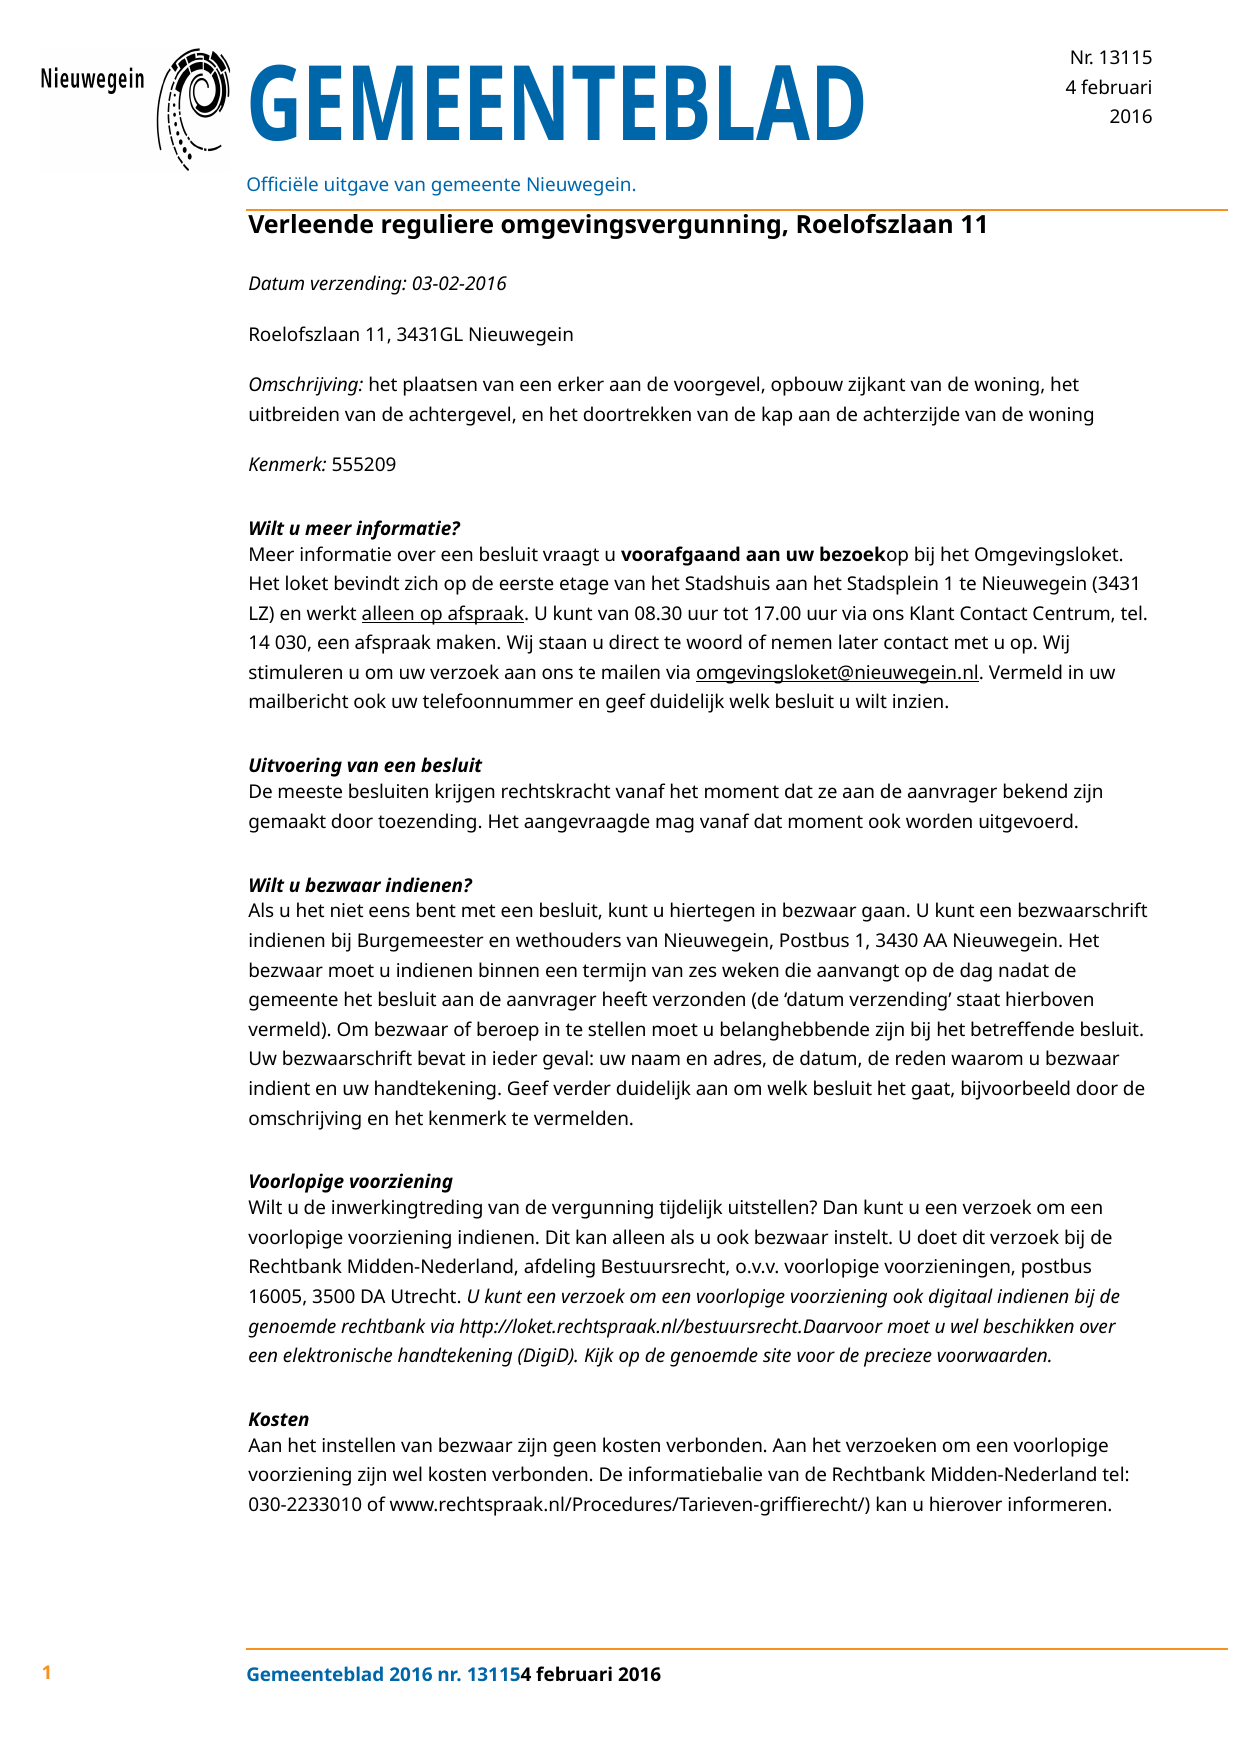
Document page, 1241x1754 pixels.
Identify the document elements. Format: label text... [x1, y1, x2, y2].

text Roelofszlaan 11, 3431GL Nieuwegein [248, 321, 1152, 346]
text Wilt u meer informatie? [248, 515, 1152, 541]
text Meer informatie over een besluit vraagt u voorafgaand aan uw bezoekop bij het Omgevingsloket. Het loket bevindt zich op de eerste etage van het Stadshuis aan het Stadsplein 1 te Nieuwegein (3431 LZ) en werkt alleen op afspraak. U kunt van 08.30 uur tot 17.00 uur via ons Klant Contact Centrum, tel. 14 030, een afspraak maken. Wij staan u direct te woord of nemen later contact met u op. Wij stimuleren u om uw verzoek aan ons te mailen via omgevingsloket@nieuwegein.nl. Vermeld in uw mailbericht ook uw telefoonnummer en geef duidelijk welk besluit u wilt inzien. [248, 541, 1152, 714]
text Datum verzending: 03-02-2016 [248, 270, 1152, 296]
text Wilt u de inwerkingtreding van de vergunning tijdelijk uitstellen? Dan kunt u een verzoek om een voorlopige voorziening indienen. Dit kan alleen als u ook bezwaar instelt. U doet dit verzoek bij de Rechtbank Midden-Nederland, afdeling Bestuursrecht, o.v.v. voorlopige voorzieningen, postbus 16005, 3500 DA Utrecht. U kunt een verzoek om een voorlopige voorziening ook digitaal indienen bij de genoemde rechtbank via http://loket.rechtspraak.nl/bestuursrecht.Daarvoor moet u wel beschikken over een elektronische handtekening (DigiD). Kijk op de genoemde site voor de precieze voorwaarden. [248, 1194, 1152, 1368]
text De meeste besluiten krijgen rechtskracht vanaf het moment dat ze aan de aanvrager bekend zijn gemaakt door toezending. Het aangevraagde mag vanaf dat moment ook worden uitgevoerd. [248, 778, 1152, 834]
text Verleende reguliere omgevingsvergunning, Roelofszlaan 11 [248, 211, 1152, 241]
text Uitvoering van een besluit [248, 753, 1152, 778]
text Wilt u bezwaar indienen? [248, 872, 1152, 898]
text Aan het instellen van bezwaar zijn geen kosten verbonden. Aan het verzoeken om een voorlopige voorziening zijn wel kosten verbonden. De informatiebalie van de Rechtbank Midden-Nederland tel: 030-2233010 of www.rechtspraak.nl/Procedures/Tarieven-griffierecht/) kan u hierover informeren. [248, 1432, 1152, 1517]
text Voorlopige voorziening [248, 1169, 1152, 1194]
text Omschrijving: het plaatsen van een erker aan de voorgevel, opbouw zijkant van de woning, het uitbreiden van de achtergevel, en het doortrekken van de kap aan de achterzijde van de woning [248, 371, 1152, 426]
text Kosten [248, 1406, 1152, 1432]
text Als u het niet eens bent met een besluit, kunt u hiertegen in bezwaar gaan. U kunt een bezwaarschrift indienen bij Burgemeester en wethouders van Nieuwegein, Postbus 1, 3430 AA Nieuwegein. Het bezwaar moet u indienen binnen een termijn van zes weken die aanvangt op de dag nadat de gemeente het besluit aan de aanvrager heeft verzonden (de ‘datum verzending’ staat hierboven vermeld). Om bezwaar of beroep in te stellen moet u belanghebbende zijn bij het betreffende besluit. Uw bezwaarschrift bevat in ieder geval: uw naam en adres, de datum, de reden waarom u bezwaar indient en uw handtekening. Geef verder duidelijk aan om welk besluit het gaat, bijvoorbeeld door de omschrijving en het kenmerk te vermelden. [248, 898, 1152, 1131]
text Kenmerk: 555209 [248, 451, 1152, 477]
picture [41, 47, 231, 172]
